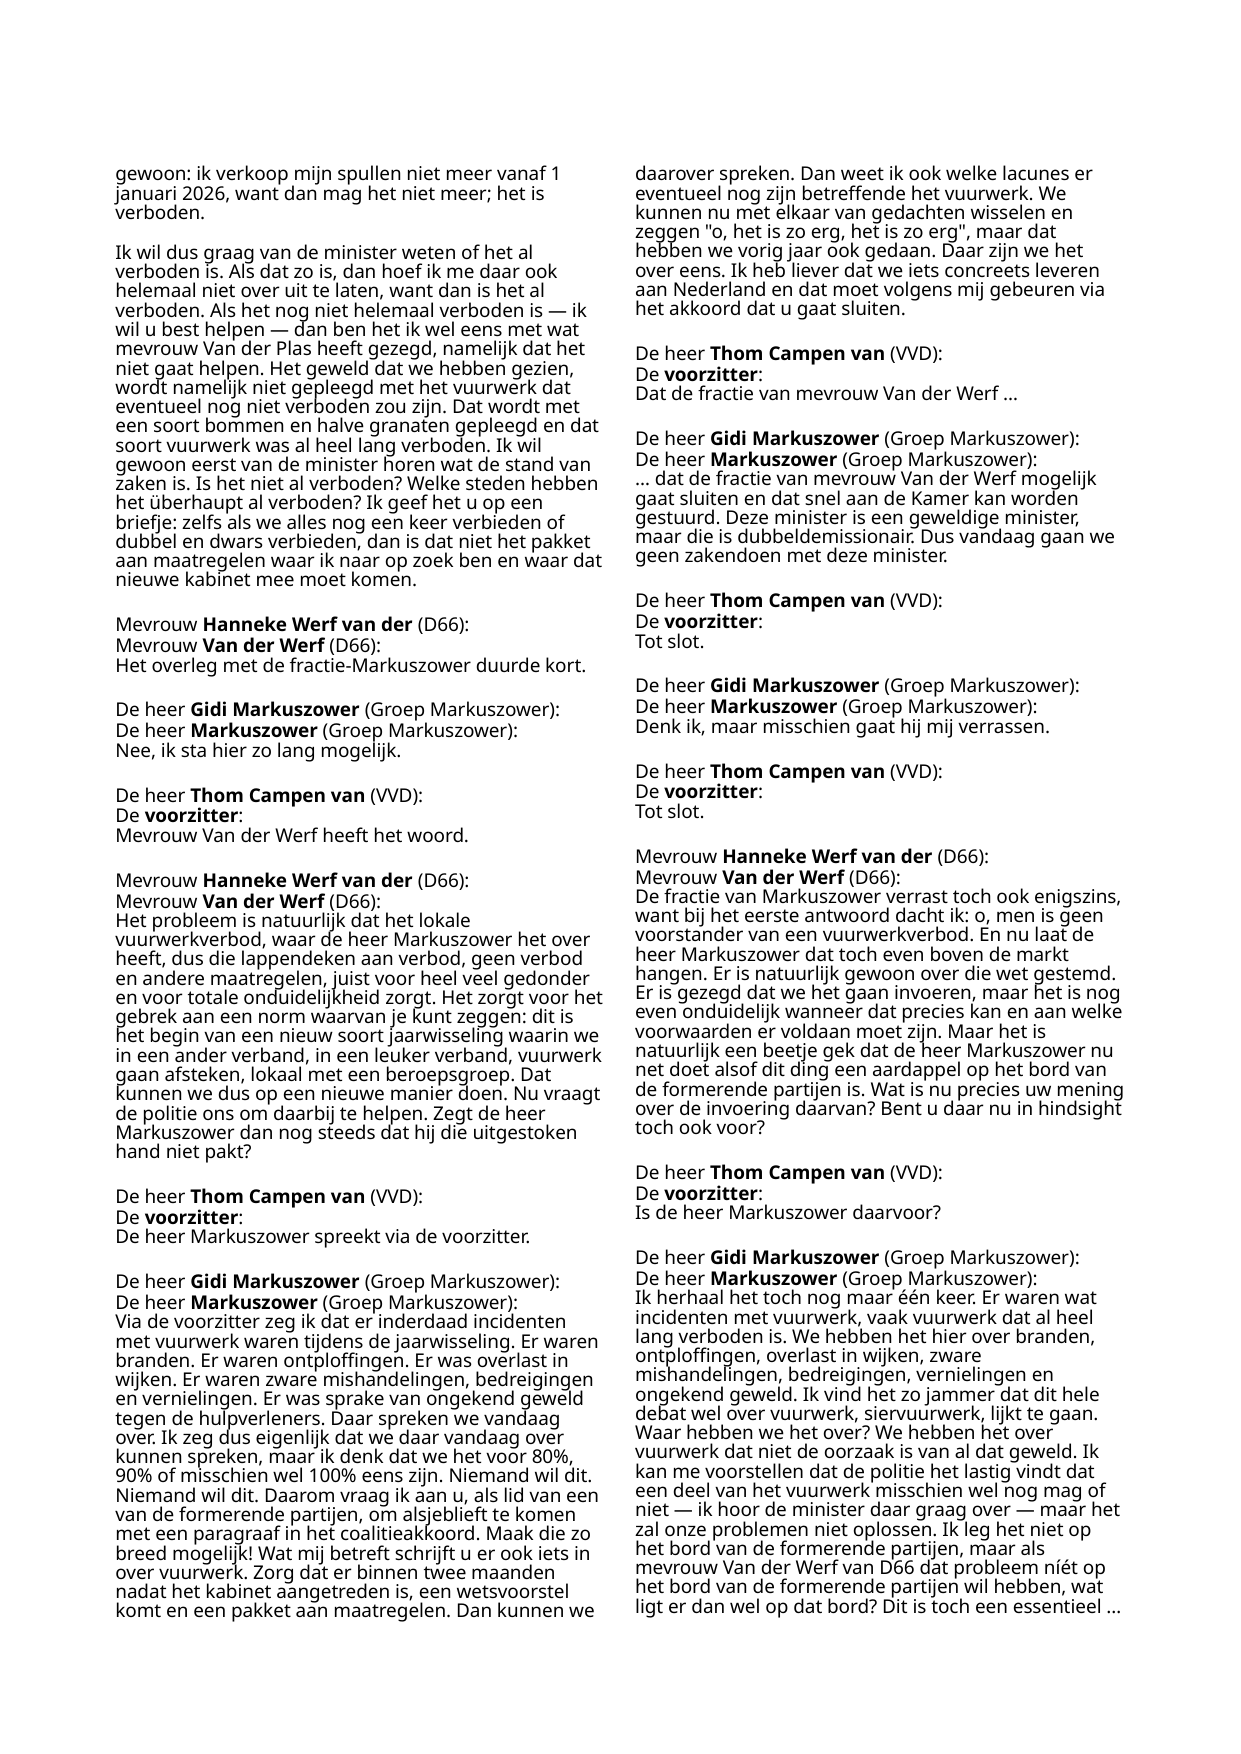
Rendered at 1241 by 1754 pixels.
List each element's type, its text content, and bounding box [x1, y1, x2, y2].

text Mevrouw Van der Werf (D66): [115, 637, 605, 657]
text De heer Markuszower (Groep Markuszower): [635, 1270, 1125, 1289]
text De voorzitter: [115, 1209, 605, 1228]
text De heer Gidi Markuszower (Groep Markuszower): [635, 673, 1125, 698]
text Mevrouw Van der Werf (D66): [115, 893, 605, 912]
text daarover spreken. Dan weet ik ook welke lacunes er eventueel nog zijn betreffende het vuurwerk. We kunnen nu met elkaar van gedachten wisselen en zeggen "o, het is zo erg, het is zo erg", maar dat hebben we vorig jaar ook gedaan. Daar zijn we het over eens. Ik heb liever dat we iets concreets leveren aan Nederland en dat moet volgens mij gebeuren via het akkoord dat u gaat sluiten. [635, 165, 1125, 319]
text Mevrouw Van der Werf heeft het woord. [115, 827, 605, 846]
text De heer Gidi Markuszower (Groep Markuszower): [115, 1268, 605, 1294]
text Mevrouw Hanneke Werf van der (D66): [115, 612, 605, 637]
text … dat de fractie van mevrouw Van der Werf mogelijk gaat sluiten en dat snel aan de Kamer kan worden gestuurd. Deze minister is een geweldige minister, maar die is dubbeldemissionair. Dus vandaag gaan we geen zakendoen met deze minister. [635, 470, 1125, 567]
text Mevrouw Hanneke Werf van der (D66): [115, 867, 605, 893]
text Is de heer Markuszower daarvoor? [635, 1204, 1125, 1223]
text De heer Markuszower (Groep Markuszower): [115, 1294, 605, 1313]
text De heer Thom Campen van (VVD): [635, 340, 1125, 366]
text De voorzitter: [635, 613, 1125, 633]
text De heer Thom Campen van (VVD): [635, 1159, 1125, 1185]
text Denk ik, maar misschien gaat hij mij verrassen. [635, 718, 1125, 737]
text De voorzitter: [635, 366, 1125, 385]
text Tot slot. [635, 803, 1125, 822]
text Het probleem is natuurlijk dat het lokale vuurwerkverbod, waar de heer Markuszower het over heeft, dus die lappendeken aan verbod, geen verbod en andere maatregelen, juist voor heel veel gedonder en voor totale onduidelijkheid zorgt. Het zorgt voor het gebrek aan een norm waarvan je kunt zeggen: dit is het begin van een nieuw soort jaarwisseling waarin we in een ander verband, in een leuker verband, vuurwerk gaan afsteken, lokaal met een beroepsgroep. Dat kunnen we dus op een nieuwe manier doen. Nu vraagt de politie ons om daarbij te helpen. Zegt de heer Markuszower dan nog steeds dat hij die uitgestoken hand niet pakt? [115, 912, 605, 1162]
text De heer Markuszower spreekt via de voorzitter. [115, 1228, 605, 1247]
text De fractie van Markuszower verrast toch ook enigszins, want bij het eerste antwoord dacht ik: o, men is geen voorstander van een vuurwerkverbod. En nu laat de heer Markuszower dat toch even boven de markt hangen. Er is natuurlijk gewoon over die wet gestemd. Er is gezegd dat we het gaan invoeren, maar het is nog even onduidelijk wanneer dat precies kan en aan welke voorwaarden er voldaan moet zijn. Maar het is natuurlijk een beetje gek dat de heer Markuszower nu net doet alsof dit ding een aardappel op het bord van de formerende partijen is. Wat is nu precies uw mening over de invoering daarvan? Bent u daar nu in hindsight toch ook voor? [635, 888, 1125, 1138]
text De heer Thom Campen van (VVD): [635, 758, 1125, 783]
text Mevrouw Hanneke Werf van der (D66): [635, 843, 1125, 869]
text De heer Thom Campen van (VVD): [635, 588, 1125, 613]
text De voorzitter: [635, 783, 1125, 803]
text Ik wil dus graag van de minister weten of het al verboden is. Als dat zo is, dan hoef ik me daar ook helemaal niet over uit te laten, want dan is het al verboden. Als het nog niet helemaal verboden is — ik wil u best helpen — dan ben het ik wel eens met wat mevrouw Van der Plas heeft gezegd, namelijk dat het niet gaat helpen. Het geweld dat we hebben gezien, wordt namelijk niet gepleegd met het vuurwerk dat eventueel nog niet verboden zou zijn. Dat wordt met een soort bommen en halve granaten gepleegd en dat soort vuurwerk was al heel lang verboden. Ik wil gewoon eerst van de minister horen wat de stand van zaken is. Is het niet al verboden? Welke steden hebben het überhaupt al verboden? Ik geef het u op een briefje: zelfs als we alles nog een keer verbieden of dubbel en dwars verbieden, dan is dat niet het pakket aan maatregelen waar ik naar op zoek ben en waar dat nieuwe kabinet mee moet komen. [115, 244, 605, 591]
text Tot slot. [635, 633, 1125, 652]
text Het overleg met de fractie-Markuszower duurde kort. [115, 657, 605, 676]
text De heer Thom Campen van (VVD): [115, 782, 605, 807]
text De heer Markuszower (Groep Markuszower): [635, 698, 1125, 718]
text De voorzitter: [115, 807, 605, 827]
text De voorzitter: [635, 1185, 1125, 1204]
text De heer Gidi Markuszower (Groep Markuszower): [635, 425, 1125, 451]
text De heer Gidi Markuszower (Groep Markuszower): [115, 697, 605, 722]
text De heer Gidi Markuszower (Groep Markuszower): [635, 1244, 1125, 1270]
text De heer Thom Campen van (VVD): [115, 1183, 605, 1209]
text Mevrouw Van der Werf (D66): [635, 869, 1125, 888]
text De heer Markuszower (Groep Markuszower): [635, 451, 1125, 470]
text gewoon: ik verkoop mijn spullen niet meer vanaf 1 januari 2026, want dan mag het niet meer; het is verboden. [115, 165, 605, 223]
text De heer Markuszower (Groep Markuszower): [115, 722, 605, 742]
text Ik herhaal het toch nog maar één keer. Er waren wat incidenten met vuurwerk, vaak vuurwerk dat al heel lang verboden is. We hebben het hier over branden, ontploffingen, overlast in wijken, zware mishandelingen, bedreigingen, vernielingen en ongekend geweld. Ik vind het zo jammer dat dit hele debat wel over vuurwerk, siervuurwerk, lijkt te gaan. Waar hebben we het over? We hebben het over vuurwerk dat niet de oorzaak is van al dat geweld. Ik kan me voorstellen dat de politie het lastig vindt dat een deel van het vuurwerk misschien wel nog mag of niet — ik hoor de minister daar graag over — maar het zal onze problemen niet oplossen. Ik leg het niet op het bord van de formerende partijen, maar als mevrouw Van der Werf van D66 dat probleem níét op het bord van de formerende partijen wil hebben, wat ligt er dan wel op dat bord? Dit is toch een essentieel … [635, 1289, 1125, 1617]
text Nee, ik sta hier zo lang mogelijk. [115, 742, 605, 761]
text Via de voorzitter zeg ik dat er inderdaad incidenten met vuurwerk waren tijdens de jaarwisseling. Er waren branden. Er waren ontploffingen. Er was overlast in wijken. Er waren zware mishandelingen, bedreigingen en vernielingen. Er was sprake van ongekend geweld tegen de hulpverleners. Daar spreken we vandaag over. Ik zeg dus eigenlijk dat we daar vandaag over kunnen spreken, maar ik denk dat we het voor 80%, 90% of misschien wel 100% eens zijn. Niemand wil dit. Niemand wil dit. Daarom vraag ik aan u, als lid van een van de formerende partijen, om alsjeblieft te komen met een paragraaf in het coalitieakkoord. Maak die zo breed mogelijk! Wat mij betreft schrijft u er ook iets in over vuurwerk. Zorg dat er binnen twee maanden nadat het kabinet aangetreden is, een wetsvoorstel komt en een pakket aan maatregelen. Dan kunnen we [115, 1313, 605, 1622]
text Dat de fractie van mevrouw Van der Werf … [635, 385, 1125, 404]
